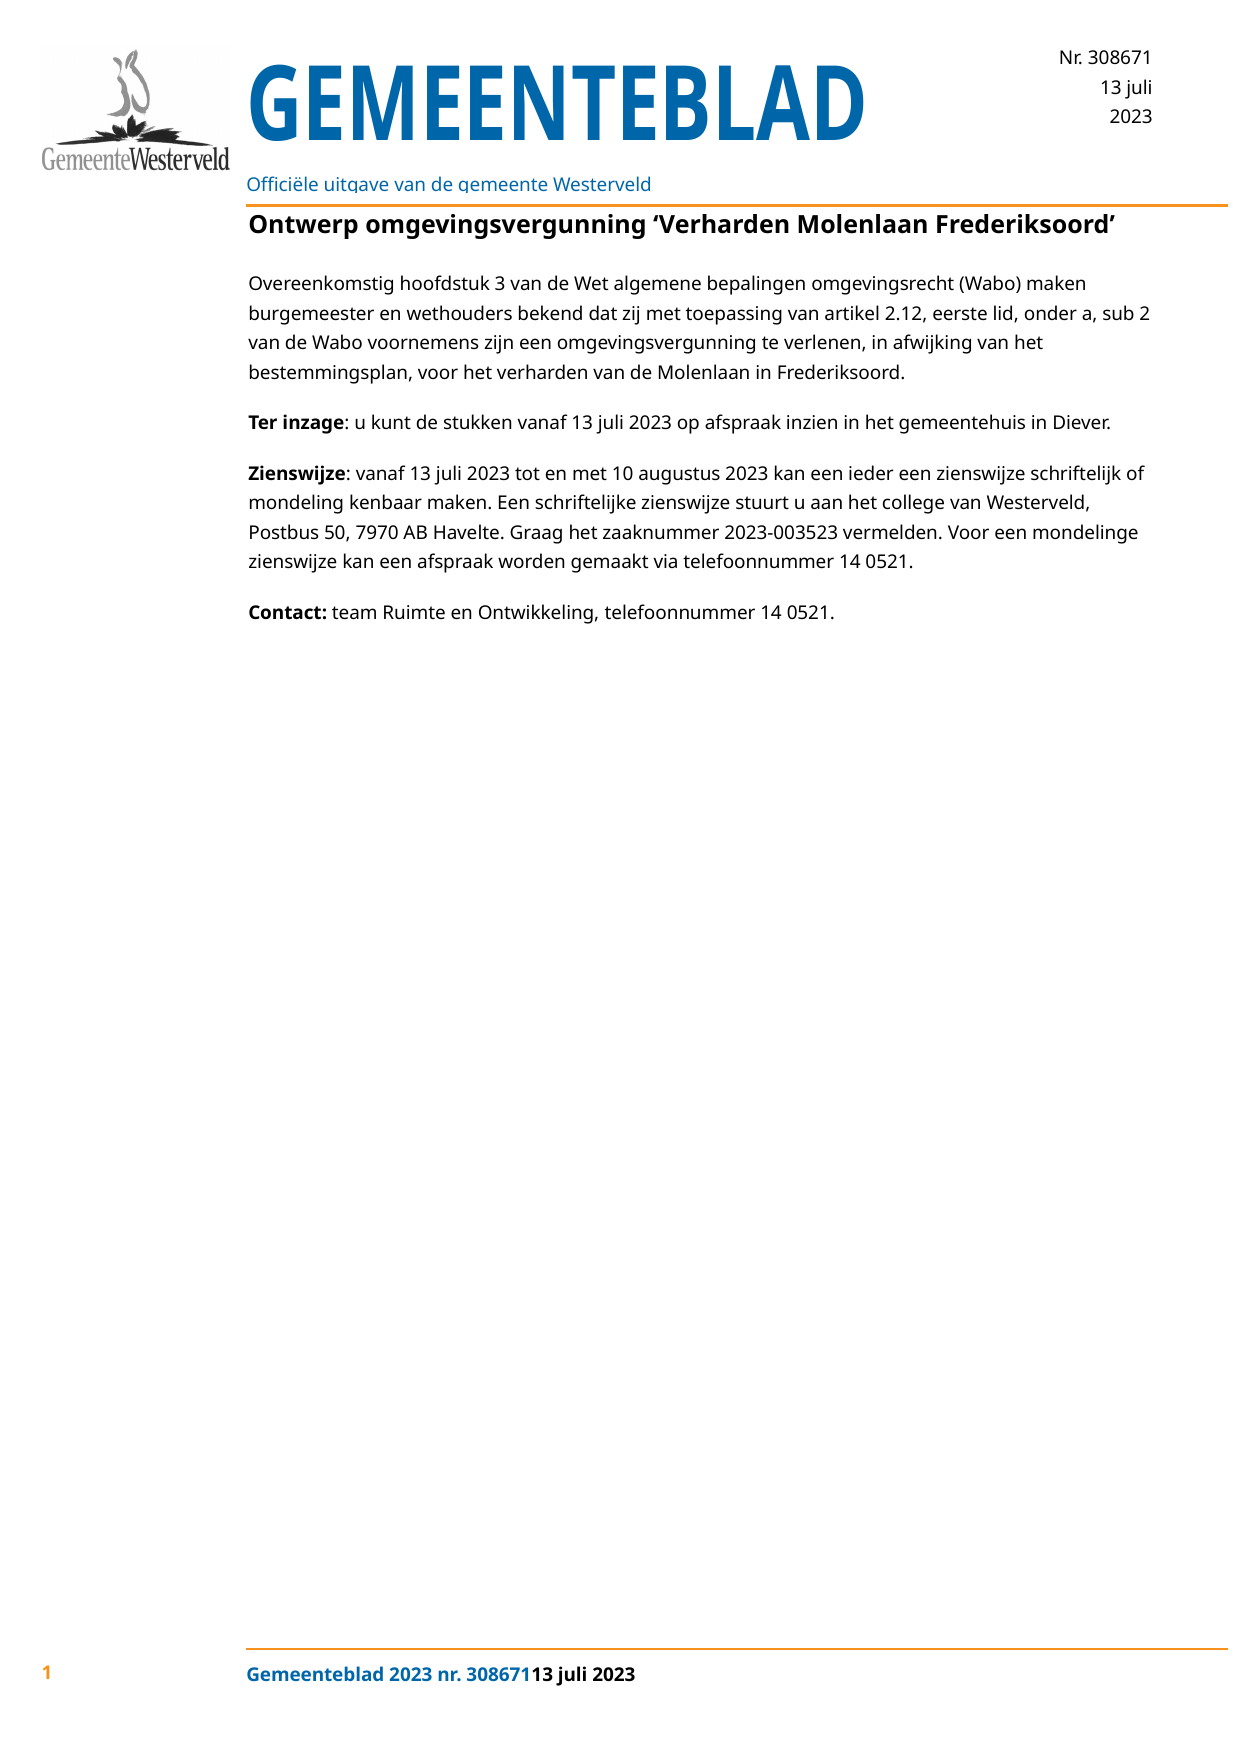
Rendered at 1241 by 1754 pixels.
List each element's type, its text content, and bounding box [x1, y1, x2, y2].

text Contact: team Ruimte en Ontwikkeling, telefoonnummer 14 0521. [248, 599, 1152, 625]
text Ter inzage: u kunt de stukken vanaf 13 juli 2023 op afspraak inzien in het gemeentehuis in Diever. [248, 409, 1152, 435]
text Zienswijze: vanaf 13 juli 2023 tot en met 10 augustus 2023 kan een ieder een zienswijze schriftelijk of mondeling kenbaar maken. Een schriftelijke zienswijze stuurt u aan het college van Westerveld, Postbus 50, 7970 AB Havelte. Graag het zaaknummer 2023-003523 vermelden. Voor een mondelinge zienswijze kan een afspraak worden gemaakt via telefoonnummer 14 0521. [248, 460, 1152, 574]
text Overeenkomstig hoofdstuk 3 van de Wet algemene bepalingen omgevingsrecht (Wabo) maken burgemeester en wethouders bekend dat zij met toepassing van artikel 2.12, eerste lid, onder a, sub 2 van de Wabo voornemens zijn een omgevingsvergunning te verlenen, in afwijking van het bestemmingsplan, voor het verharden van de Molenlaan in Frederiksoord. [248, 270, 1152, 385]
picture [41, 47, 231, 172]
text Ontwerp omgevingsvergunning ‘Verharden Molenlaan Frederiksoord’ [248, 207, 1152, 241]
